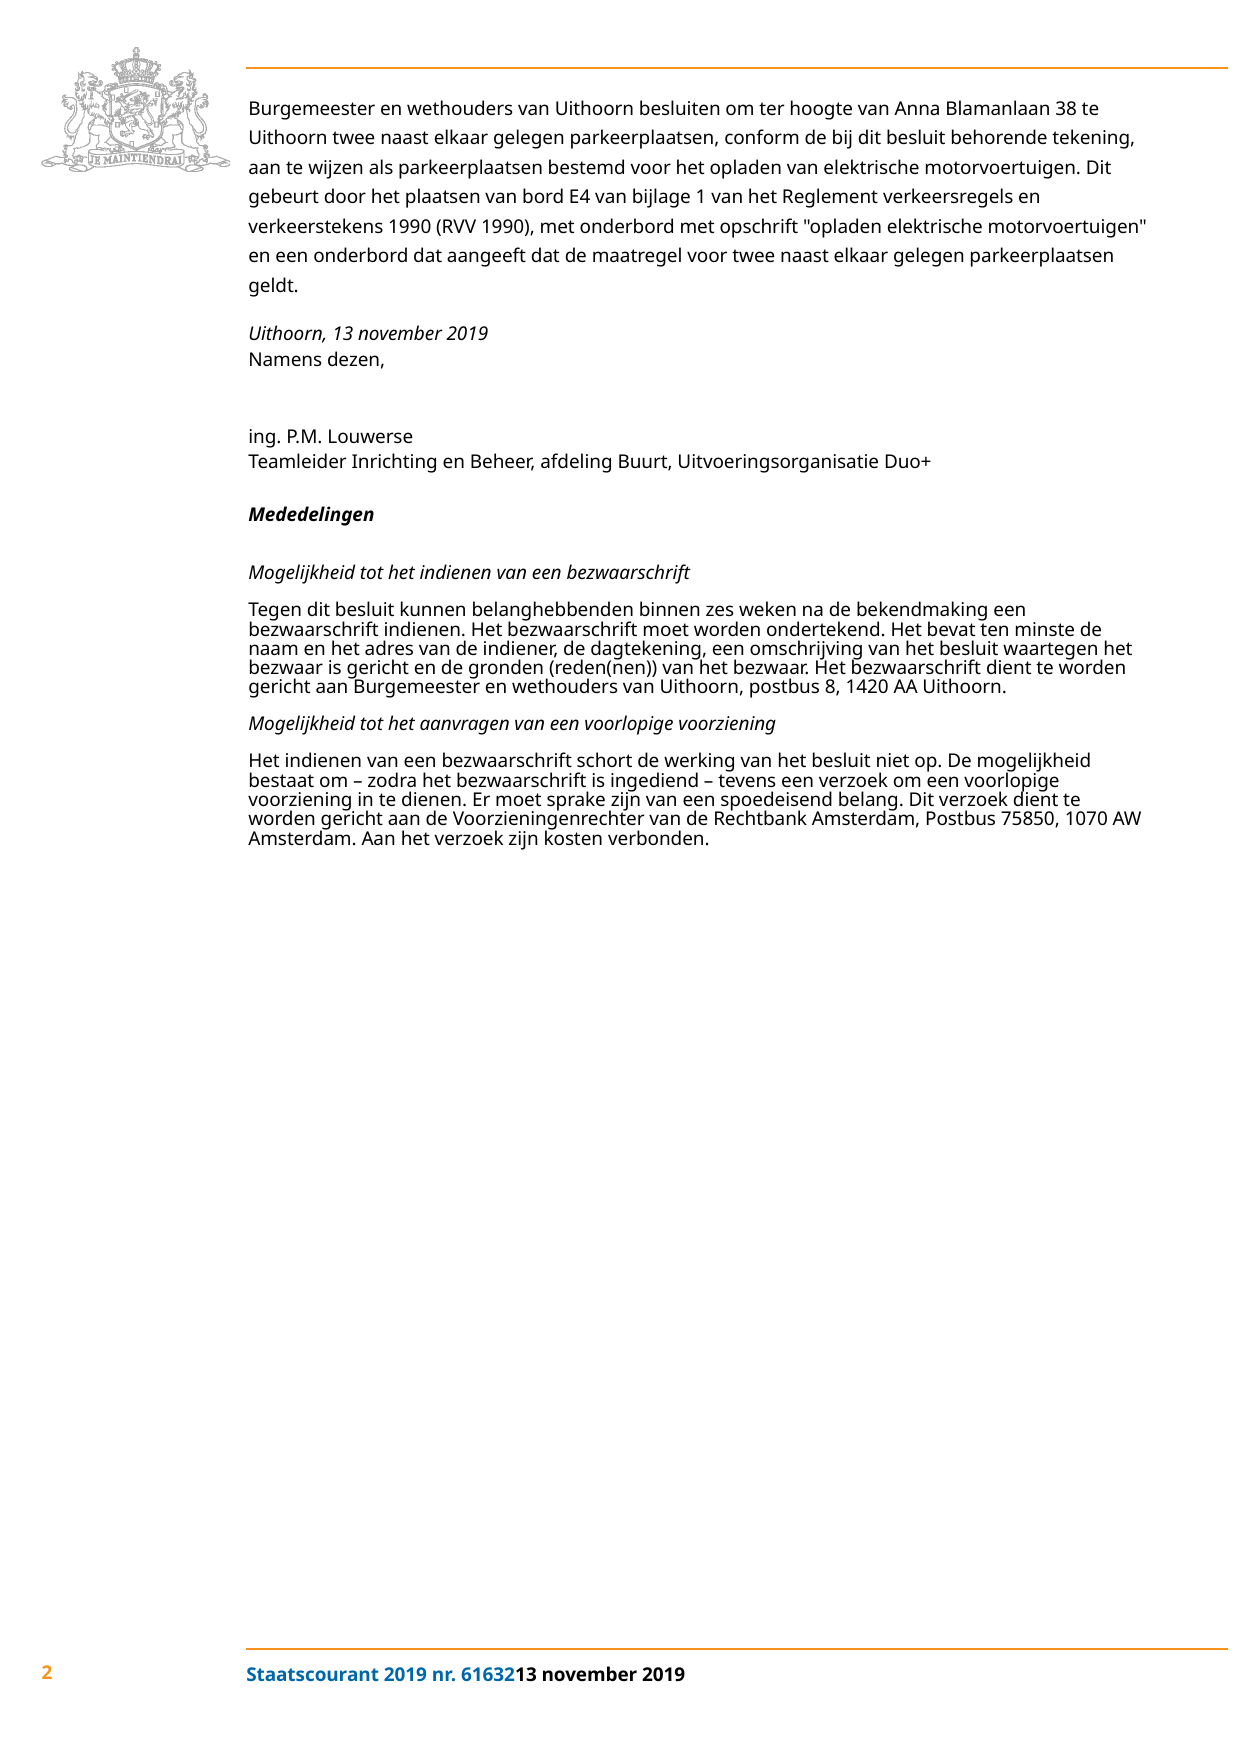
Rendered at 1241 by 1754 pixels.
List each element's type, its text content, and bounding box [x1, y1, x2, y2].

picture [41, 47, 231, 172]
text Burgemeester en wethouders van Uithoorn besluiten om ter hoogte van Anna Blamanlaan 38 te Uithoorn twee naast elkaar gelegen parkeerplaatsen, conform de bij dit besluit behorende tekening, aan te wijzen als parkeerplaatsen bestemd voor het opladen van elektrische motorvoertuigen. Dit gebeurt door het plaatsen van bord E4 van bijlage 1 van het Reglement verkeersregels en verkeerstekens 1990 (RVV 1990), met onderbord met opschrift "opladen elektrische motorvoertuigen" en een onderbord dat aangeeft dat de maatregel voor twee naast elkaar gelegen parkeerplaatsen geldt. [248, 95, 1152, 298]
text Tegen dit besluit kunnen belanghebbenden binnen zes weken na de bekendmaking een bezwaarschrift indienen. Het bezwaarschrift moet worden ondertekend. Het bevat ten minste de naam en het adres van de indiener, de dagtekening, een omschrijving van het besluit waartegen het bezwaar is gericht en de gronden (reden(nen)) van het bezwaar. Het bezwaarschrift dient te worden gericht aan Burgemeester en wethouders van Uithoorn, postbus 8, 1420 AA Uithoorn. [248, 601, 1152, 698]
text ing. P.M. Louwerse [248, 423, 1152, 449]
text Mededelingen [248, 502, 1152, 527]
text Mogelijkheid tot het indienen van een bezwaarschrift [248, 564, 1152, 584]
text Namens dezen, [248, 346, 1152, 372]
text Uithoorn, 13 november 2019 [248, 320, 1152, 346]
text Mogelijkheid tot het aanvragen van een voorlopige voorziening [248, 715, 1152, 735]
text Teamleider Inrichting en Beheer, afdeling Buurt, Uitvoeringsorganisatie Duo+ [248, 449, 1152, 474]
text Het indienen van een bezwaarschrift schort de werking van het besluit niet op. De mogelijkheid bestaat om – zodra het bezwaarschrift is ingediend – tevens een verzoek om een voorlopige voorziening in te dienen. Er moet sprake zijn van een spoedeisend belang. Dit verzoek dient te worden gericht aan de Voorzieningenrechter van de Rechtbank Amsterdam, Postbus 75850, 1070 AW Amsterdam. Aan het verzoek zijn kosten verbonden. [248, 752, 1152, 849]
